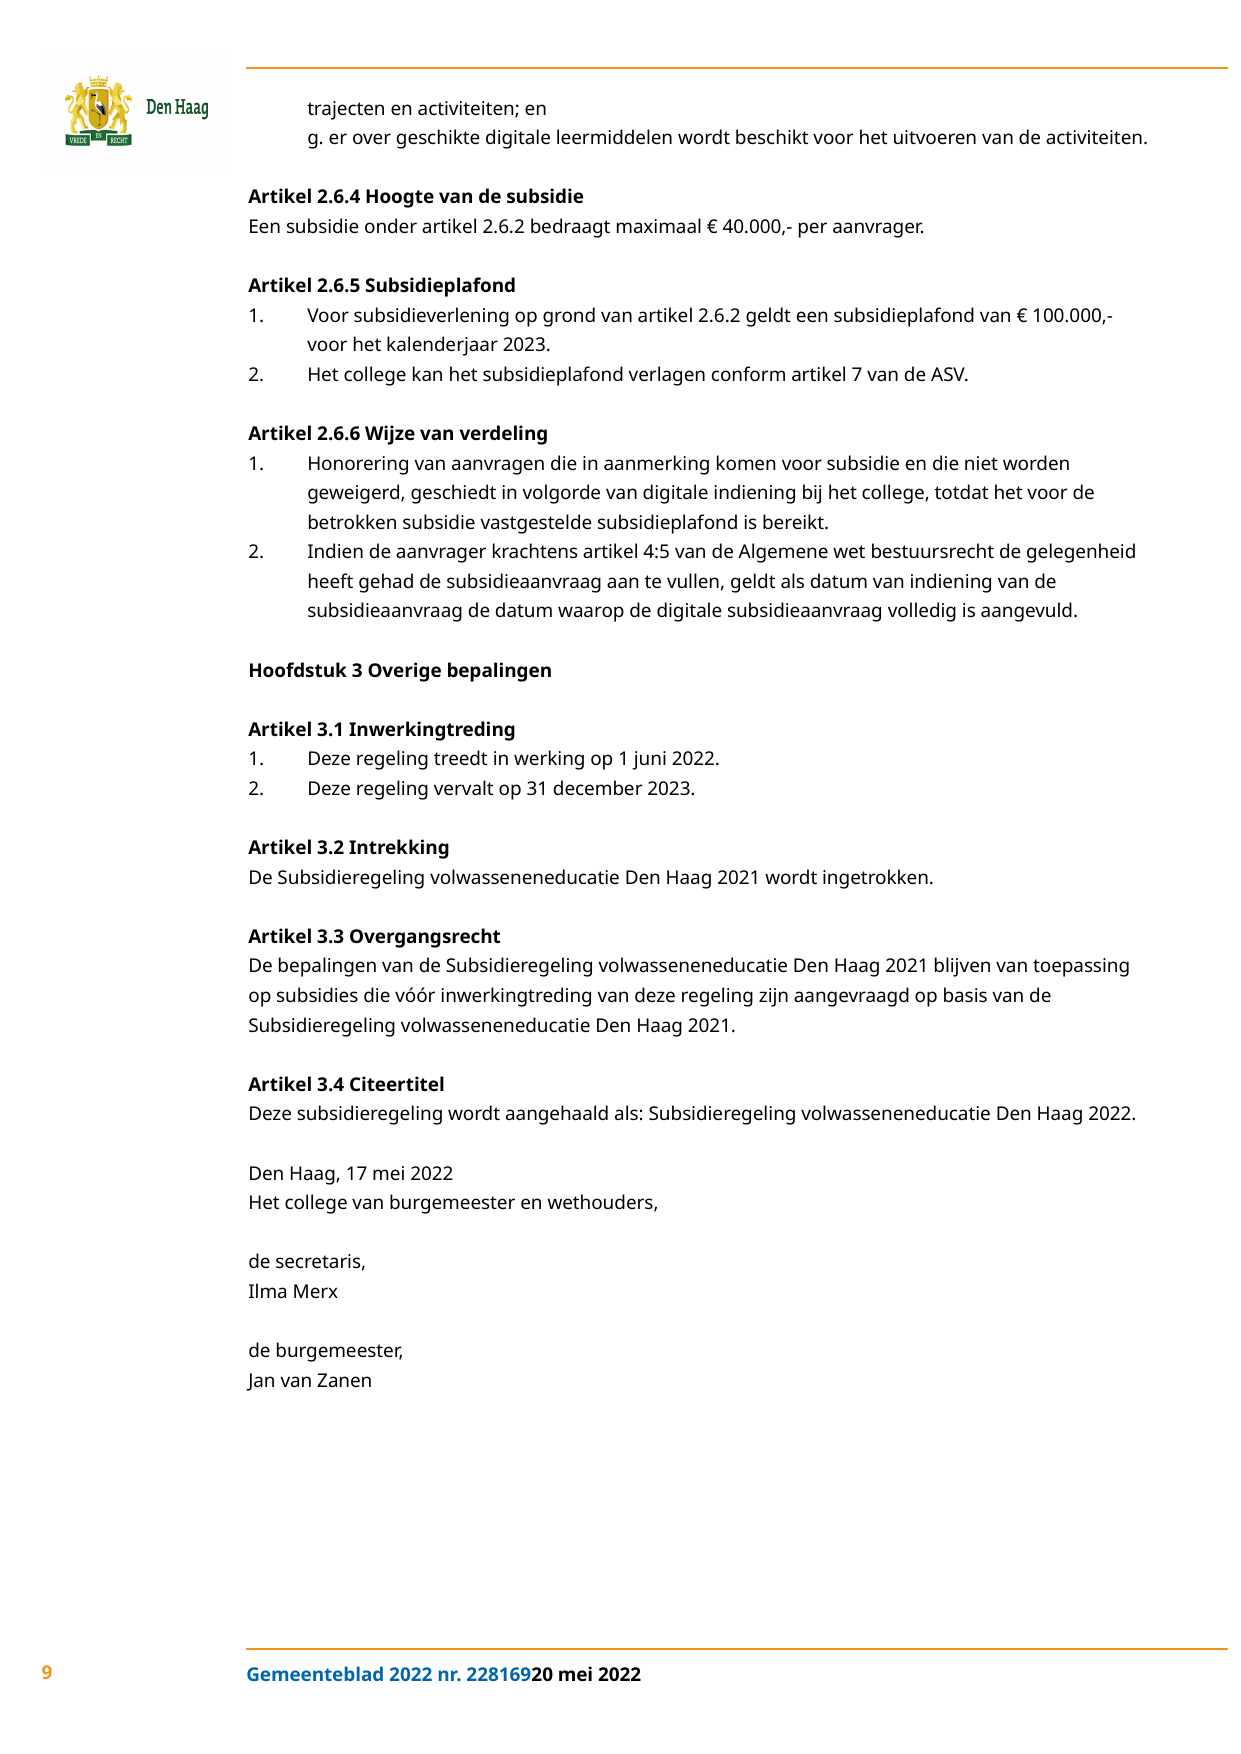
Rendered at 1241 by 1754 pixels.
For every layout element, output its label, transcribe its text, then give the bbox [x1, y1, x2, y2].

list Indien de aanvrager krachtens artikel 4:5 van de Algemene wet bestuursrecht de gelegenheid heeft gehad de subsidieaanvraag aan te vullen, geldt als datum van indiening van de subsidieaanvraag de datum waarop de digitale subsidieaanvraag volledig is aangevuld. [248, 538, 1152, 623]
picture [41, 47, 231, 172]
list Deze regeling treedt in werking op 1 juni 2022. [248, 746, 1152, 771]
text Artikel 3.3 Overgangsrecht [248, 923, 1152, 949]
list Het college kan het subsidieplafond verlagen conform artikel 7 van de ASV. [248, 361, 1152, 387]
text Artikel 3.2 Intrekking [248, 834, 1152, 860]
list Voor subsidieverlening op grond van artikel 2.6.2 geldt een subsidieplafond van € 100.000,- voor het kalenderjaar 2023. [248, 302, 1152, 357]
text De Subsidieregeling volwasseneneducatie Den Haag 2021 wordt ingetrokken. [248, 864, 1152, 890]
text Jan van Zanen [248, 1367, 1152, 1393]
text Ilma Merx [248, 1278, 1152, 1304]
list trajecten en activiteiten; en [248, 95, 1152, 121]
text Artikel 2.6.6 Wijze van verdeling [248, 420, 1152, 446]
text Deze subsidieregeling wordt aangehaald als: Subsidieregeling volwasseneneducatie Den Haag 2022. [248, 1101, 1152, 1126]
text Hoofdstuk 3 Overige bepalingen [248, 657, 1152, 683]
text Het college van burgemeester en wethouders, [248, 1189, 1152, 1215]
text Artikel 3.4 Citeertitel [248, 1071, 1152, 1097]
list g. er over geschikte digitale leermiddelen wordt beschikt voor het uitvoeren van de activiteiten. [248, 124, 1152, 150]
list Honorering van aanvragen die in aanmerking komen voor subsidie en die niet worden geweigerd, geschiedt in volgorde van digitale indiening bij het college, totdat het voor de betrokken subsidie vastgestelde subsidieplafond is bereikt. [248, 450, 1152, 535]
text Artikel 2.6.5 Subsidieplafond [248, 272, 1152, 298]
text Artikel 3.1 Inwerkingtreding [248, 716, 1152, 742]
text De bepalingen van de Subsidieregeling volwasseneneducatie Den Haag 2021 blijven van toepassing op subsidies die vóór inwerkingtreding van deze regeling zijn aangevraagd op basis van de Subsidieregeling volwasseneneducatie Den Haag 2021. [248, 953, 1152, 1038]
text de burgemeester, [248, 1337, 1152, 1363]
text Artikel 2.6.4 Hoogte van de subsidie [248, 183, 1152, 209]
list Deze regeling vervalt op 31 december 2023. [248, 775, 1152, 801]
text Een subsidie onder artikel 2.6.2 bedraagt maximaal € 40.000,- per aanvrager. [248, 213, 1152, 239]
text Den Haag, 17 mei 2022 [248, 1160, 1152, 1186]
text de secretaris, [248, 1248, 1152, 1274]
